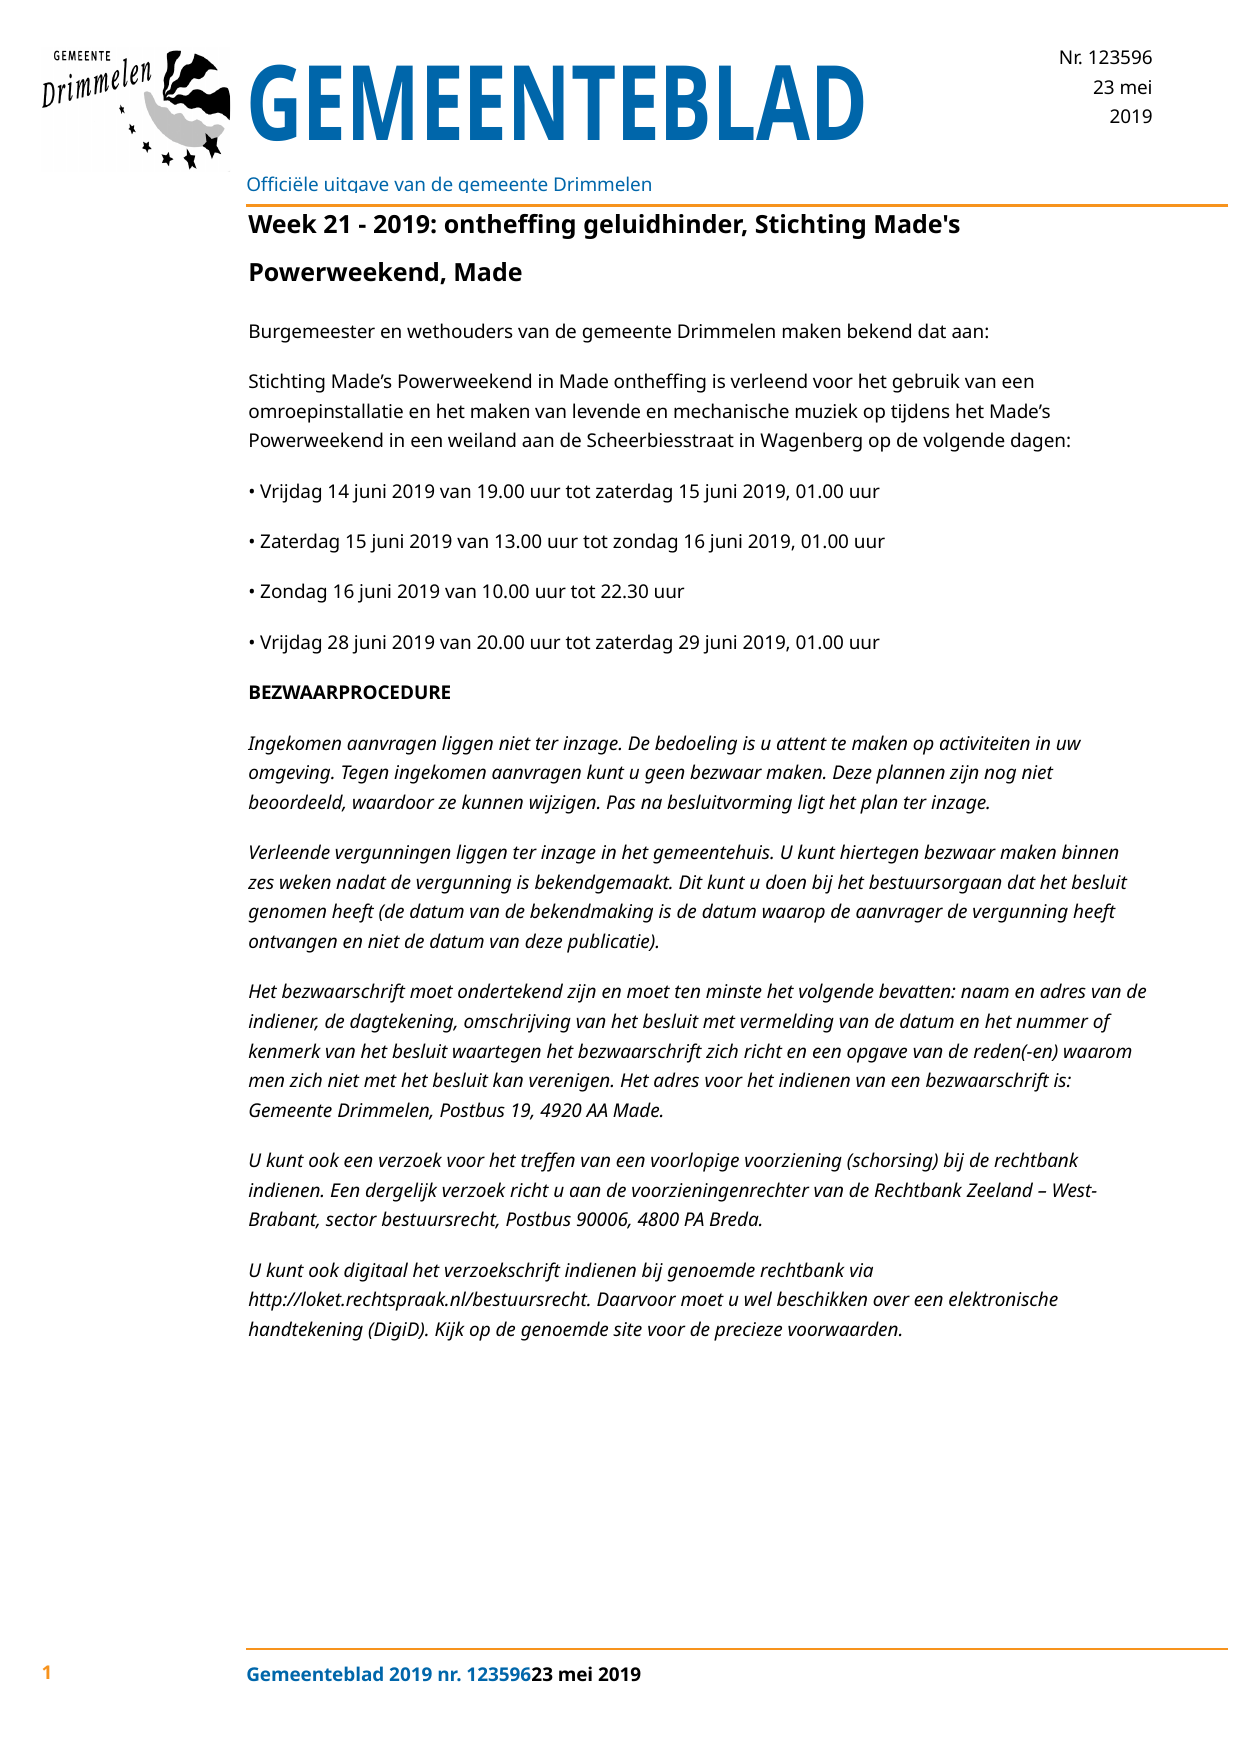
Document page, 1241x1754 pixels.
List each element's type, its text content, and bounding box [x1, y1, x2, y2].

text Ingekomen aanvragen liggen niet ter inzage. De bedoeling is u attent te maken op activiteiten in uw omgeving. Tegen ingekomen aanvragen kunt u geen bezwaar maken. Deze plannen zijn nog niet beoordeeld, waardoor ze kunnen wijzigen. Pas na besluitvorming ligt het plan ter inzage. [248, 730, 1152, 815]
text U kunt ook een verzoek voor het treffen van een voorlopige voorziening (schorsing) bij de rechtbank indienen. Een dergelijk verzoek richt u aan de voorzieningenrechter van de Rechtbank Zeeland – West-Brabant, sector bestuursrecht, Postbus 90006, 4800 PA Breda. [248, 1147, 1152, 1232]
text Burgemeester en wethouders van de gemeente Drimmelen maken bekend dat aan: [248, 318, 1152, 344]
text Stichting Made’s Powerweekend in Made ontheffing is verleend voor het gebruik van een omroepinstallatie en het maken van levende en mechanische muziek op tijdens het Made’s Powerweekend in een weiland aan de Scheerbiesstraat in Wagenberg op de volgende dagen: [248, 368, 1152, 453]
text Verleende vergunningen liggen ter inzage in het gemeentehuis. U kunt hiertegen bezwaar maken binnen zes weken nadat de vergunning is bekendgemaakt. Dit kunt u doen bij het bestuursorgaan dat het besluit genomen heeft (de datum van de bekendmaking is de datum waarop de aanvrager de vergunning heeft ontvangen en niet de datum van deze publicatie). [248, 839, 1152, 954]
text Het bezwaarschrift moet ondertekend zijn en moet ten minste het volgende bevatten: naam en adres van de indiener, de dagtekening, omschrijving van het besluit met vermelding van de datum en het nummer of kenmerk van het besluit waartegen het bezwaarschrift zich richt en een opgave van de reden(-en) waarom men zich niet met het besluit kan verenigen. Het adres voor het indienen van een bezwaarschrift is: Gemeente Drimmelen, Postbus 19, 4920 AA Made. [248, 979, 1152, 1123]
text BEZWAARPROCEDURE [248, 679, 1152, 705]
picture [41, 47, 231, 172]
text • Zondag 16 juni 2019 van 10.00 uur tot 22.30 uur [248, 579, 1152, 604]
text U kunt ook digitaal het verzoekschrift indienen bij genoemde rechtbank via http://loket.rechtspraak.nl/bestuursrecht. Daarvoor moet u wel beschikken over een elektronische handtekening (DigiD). Kijk op de genoemde site voor de precieze voorwaarden. [248, 1257, 1152, 1342]
text • Vrijdag 28 juni 2019 van 20.00 uur tot zaterdag 29 juni 2019, 01.00 uur [248, 629, 1152, 655]
text • Zaterdag 15 juni 2019 van 13.00 uur tot zondag 16 juni 2019, 01.00 uur [248, 528, 1152, 554]
text • Vrijdag 14 juni 2019 van 19.00 uur tot zaterdag 15 juni 2019, 01.00 uur [248, 478, 1152, 504]
text Week 21 - 2019: ontheffing geluidhinder, Stichting Made's Powerweekend, Made [248, 207, 1152, 288]
